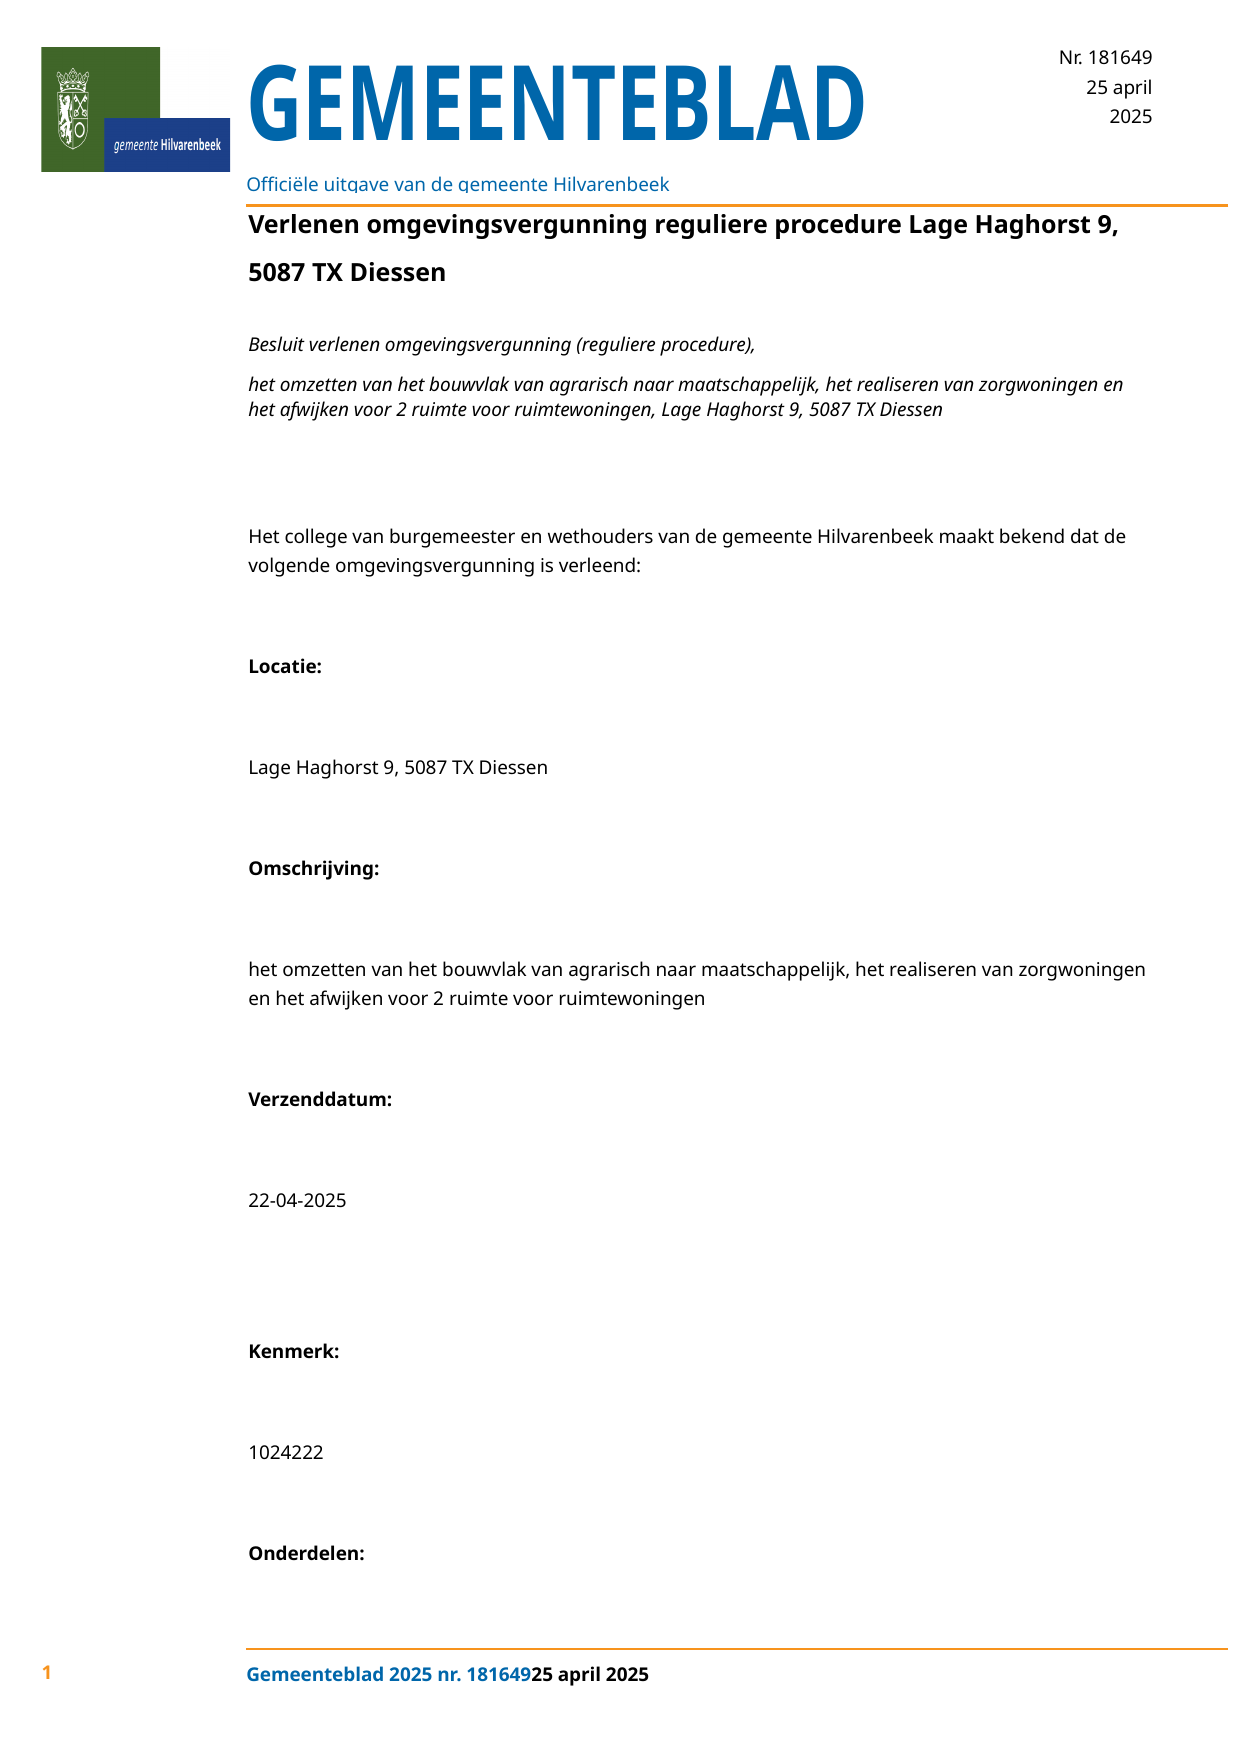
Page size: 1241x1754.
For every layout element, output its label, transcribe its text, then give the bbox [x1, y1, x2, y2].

text 22-04-2025 [248, 1187, 1152, 1213]
text Lage Haghorst 9, 5087 TX Diessen [248, 754, 1152, 780]
text 1024222 [248, 1439, 1152, 1465]
text het omzetten van het bouwvlak van agrarisch naar maatschappelijk, het realiseren van zorgwoningen en het afwijken voor 2 ruimte voor ruimtewoningen [248, 956, 1152, 1011]
picture [41, 47, 231, 172]
text Omschrijving: [248, 855, 1152, 881]
text Kenmerk: [248, 1338, 1152, 1364]
text het omzetten van het bouwvlak van agrarisch naar maatschappelijk, het realiseren van zorgwoningen en het afwijken voor 2 ruimte voor ruimtewoningen, Lage Haghorst 9, 5087 TX Diessen [248, 371, 1152, 422]
text Verlenen omgevingsvergunning reguliere procedure Lage Haghorst 9, 5087 TX Diessen [248, 207, 1152, 288]
text Verzenddatum: [248, 1086, 1152, 1112]
text Onderdelen: [248, 1540, 1152, 1566]
text Besluit verlenen omgevingsvergunning (reguliere procedure), [248, 331, 1152, 357]
text Het college van burgemeester en wethouders van de gemeente Hilvarenbeek maakt bekend dat de volgende omgevingsvergunning is verleend: [248, 523, 1152, 578]
text Locatie: [248, 653, 1152, 679]
